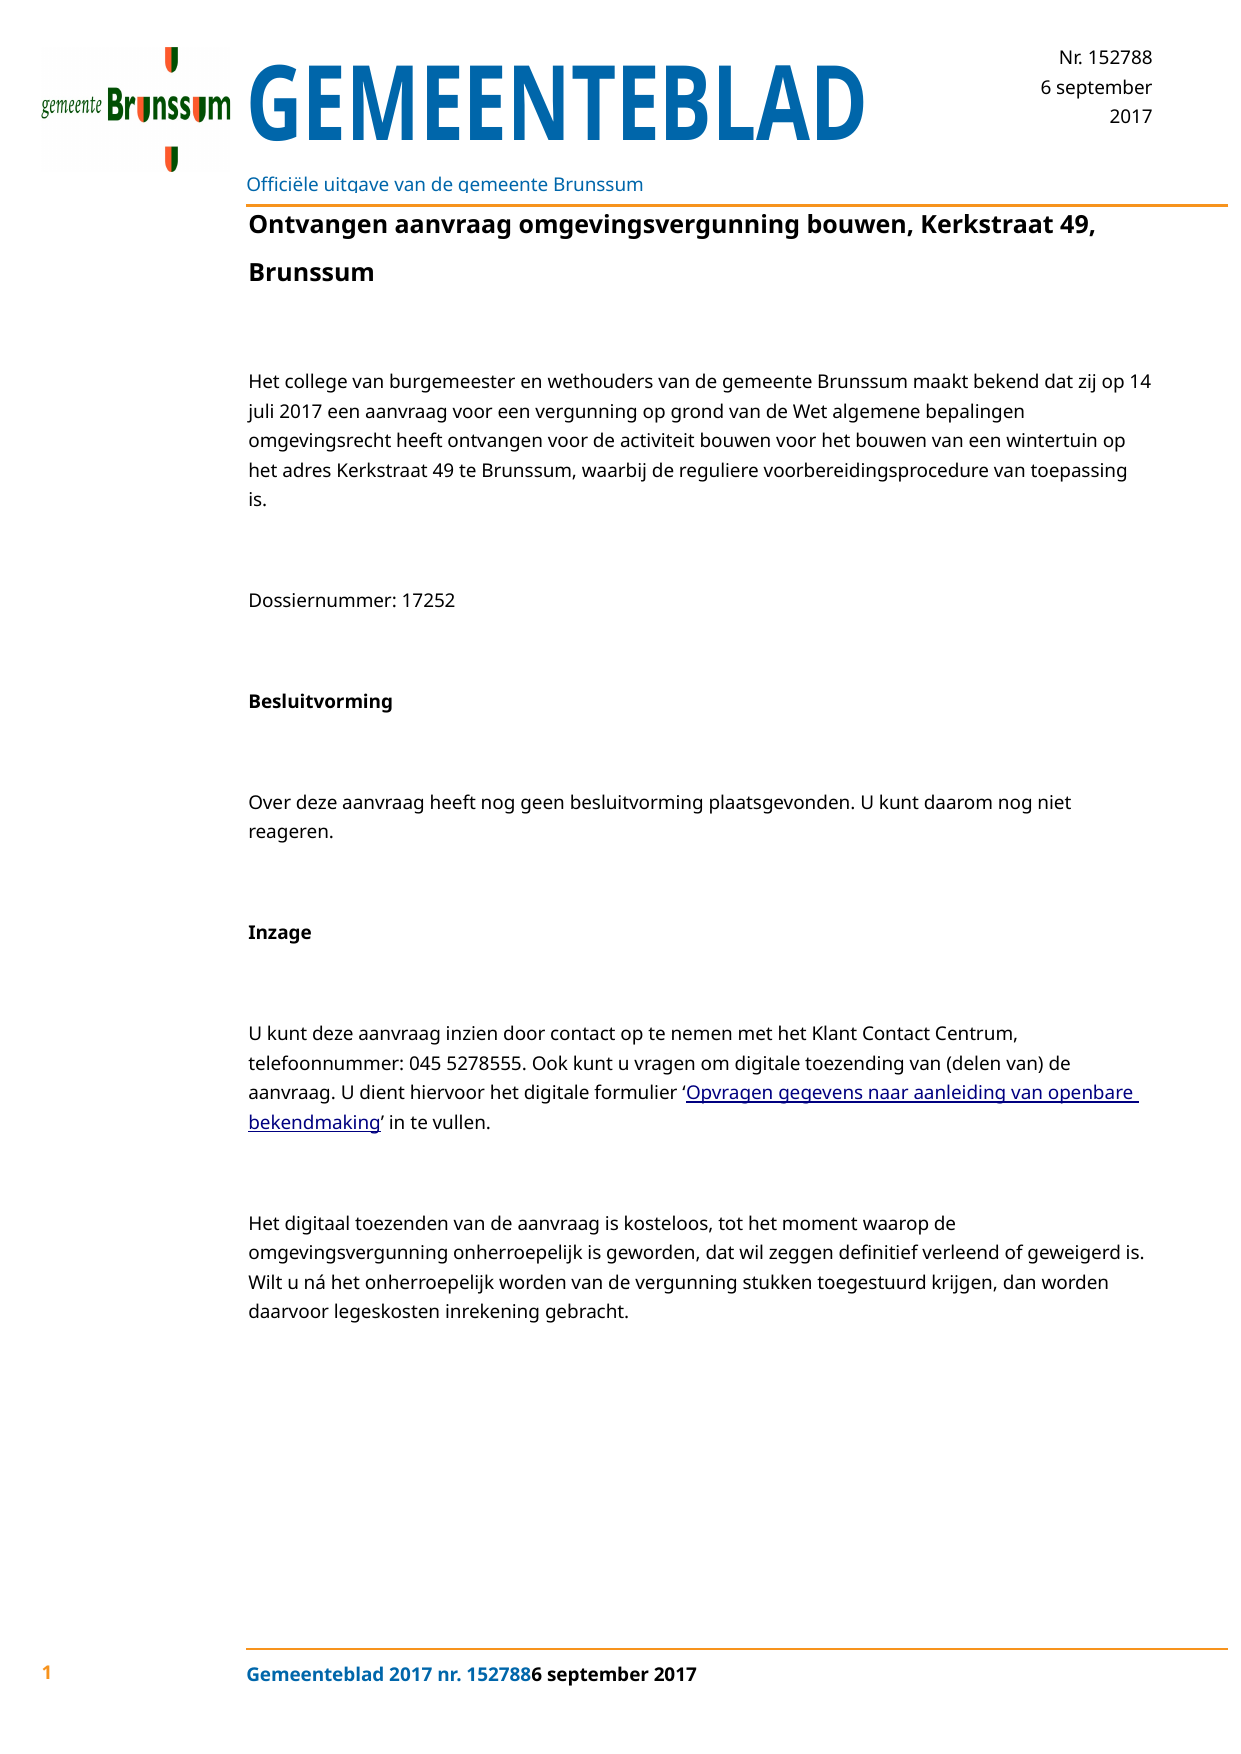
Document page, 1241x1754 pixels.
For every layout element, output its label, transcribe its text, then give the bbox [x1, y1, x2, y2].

text Het college van burgemeester en wethouders van de gemeente Brunssum maakt bekend dat zij op 14 juli 2017 een aanvraag voor een vergunning op grond van de Wet algemene bepalingen omgevingsrecht heeft ontvangen voor de activiteit bouwen voor het bouwen van een wintertuin op het adres Kerkstraat 49 te Brunssum, waarbij de reguliere voorbereidingsprocedure van toepassing is. [248, 368, 1152, 512]
text Ontvangen aanvraag omgevingsvergunning bouwen, Kerkstraat 49, Brunssum [248, 207, 1152, 288]
text Besluitvorming [248, 688, 1152, 714]
picture [41, 47, 231, 172]
text Over deze aanvraag heeft nog geen besluitvorming plaatsgevonden. U kunt daarom nog niet reageren. [248, 789, 1152, 844]
text U kunt deze aanvraag inzien door contact op te nemen met het Klant Contact Centrum, telefoonnummer: 045 5278555. Ook kunt u vragen om digitale toezending van (delen van) de aanvraag. U dient hiervoor het digitale formulier ‘Opvragen gegevens naar aanleiding van openbare bekendmaking’ in te vullen. [248, 1020, 1152, 1135]
text Dossiernummer: 17252 [248, 587, 1152, 613]
text Het digitaal toezenden van de aanvraag is kosteloos, tot het moment waarop de omgevingsvergunning onherroepelijk is geworden, dat wil zeggen definitief verleend of geweigerd is. Wilt u ná het onherroepelijk worden van de vergunning stukken toegestuurd krijgen, dan worden daarvoor legeskosten inrekening gebracht. [248, 1210, 1152, 1324]
text Inzage [248, 919, 1152, 945]
